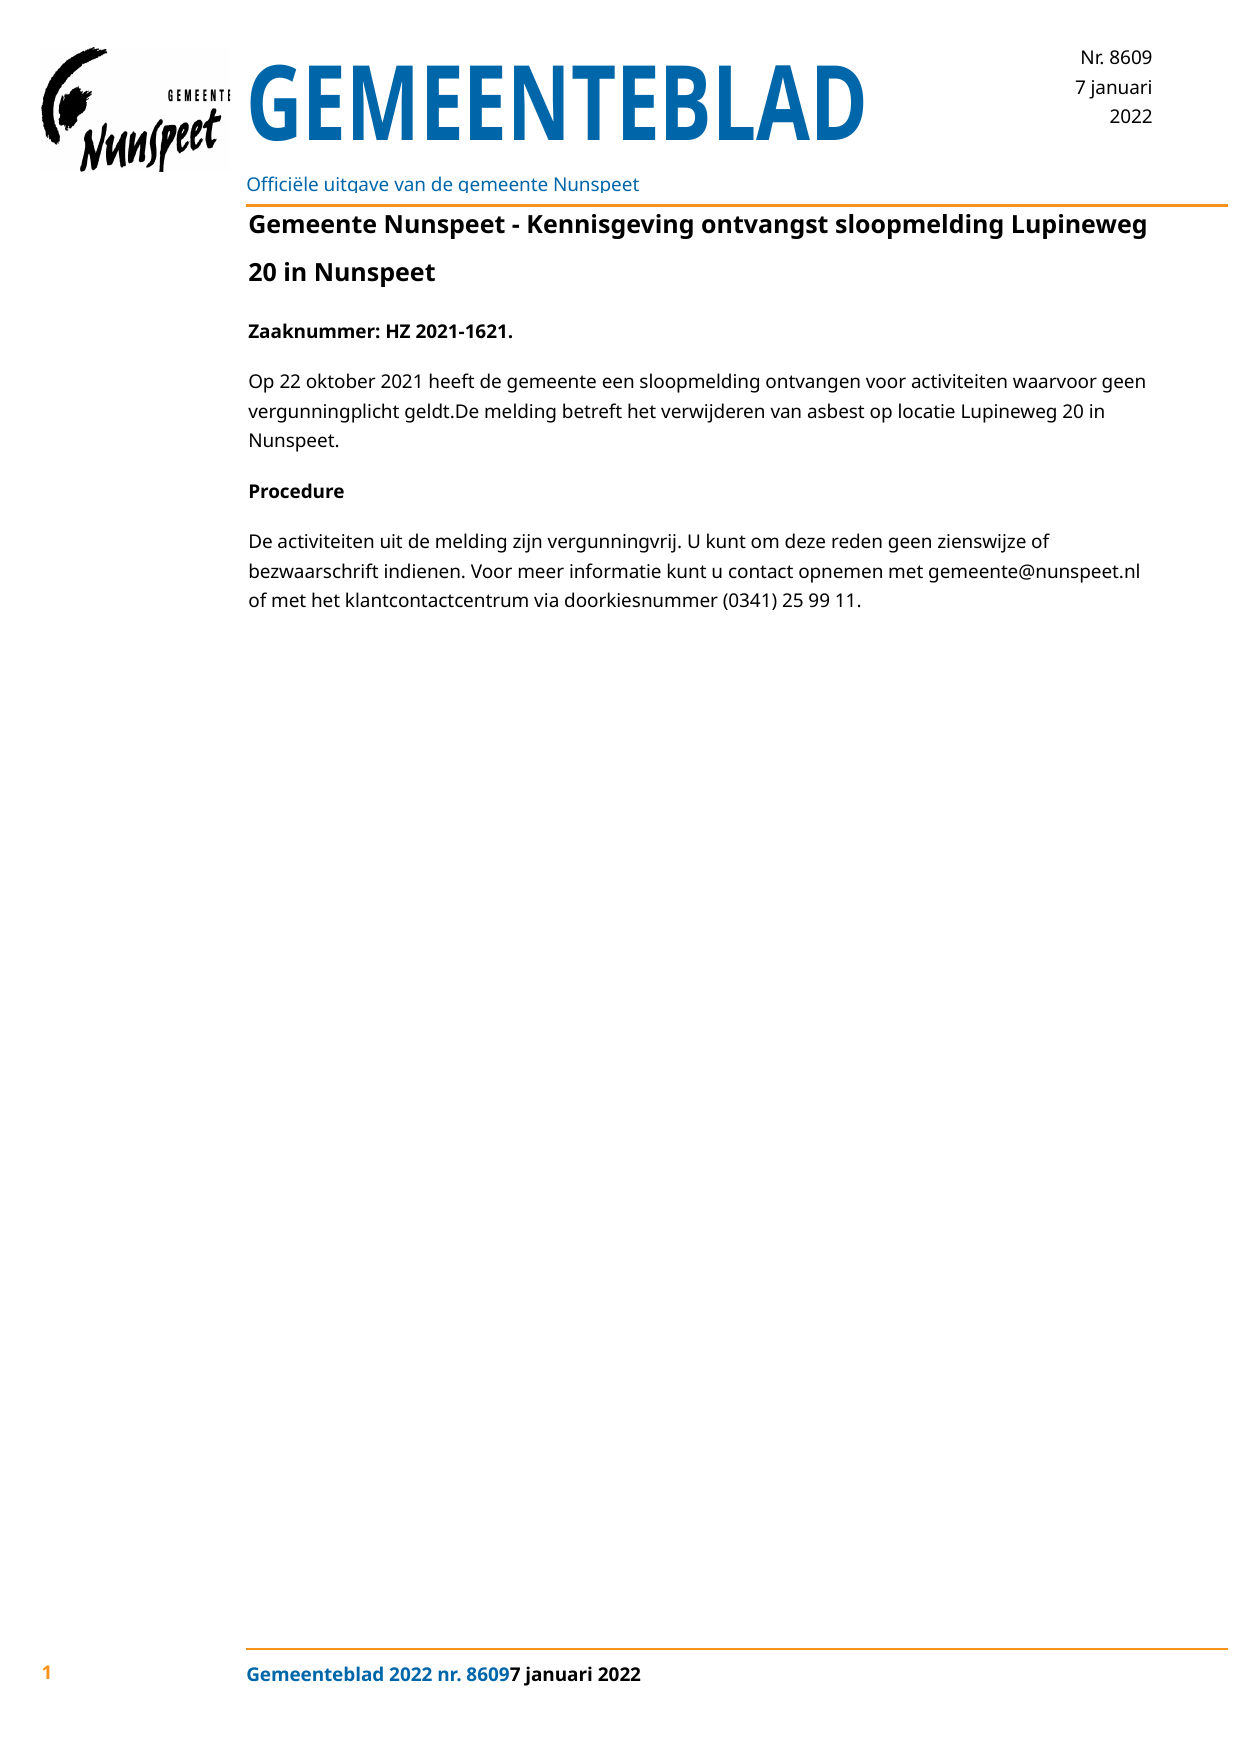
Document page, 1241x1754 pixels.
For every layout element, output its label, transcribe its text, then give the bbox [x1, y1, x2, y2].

text De activiteiten uit de melding zijn vergunningvrij. U kunt om deze reden geen zienswijze of bezwaarschrift indienen. Voor meer informatie kunt u contact opnemen met gemeente@nunspeet.nl of met het klantcontactcentrum via doorkiesnummer (0341) 25 99 11. [248, 528, 1152, 613]
text Gemeente Nunspeet - Kennisgeving ontvangst sloopmelding Lupineweg 20 in Nunspeet [248, 207, 1152, 288]
picture [41, 47, 231, 172]
text Zaaknummer: HZ 2021-1621. [248, 318, 1152, 344]
text Op 22 oktober 2021 heeft de gemeente een sloopmelding ontvangen voor activiteiten waarvoor geen vergunningplicht geldt.De melding betreft het verwijderen van asbest op locatie Lupineweg 20 in Nunspeet. [248, 368, 1152, 453]
text Procedure [248, 478, 1152, 504]
